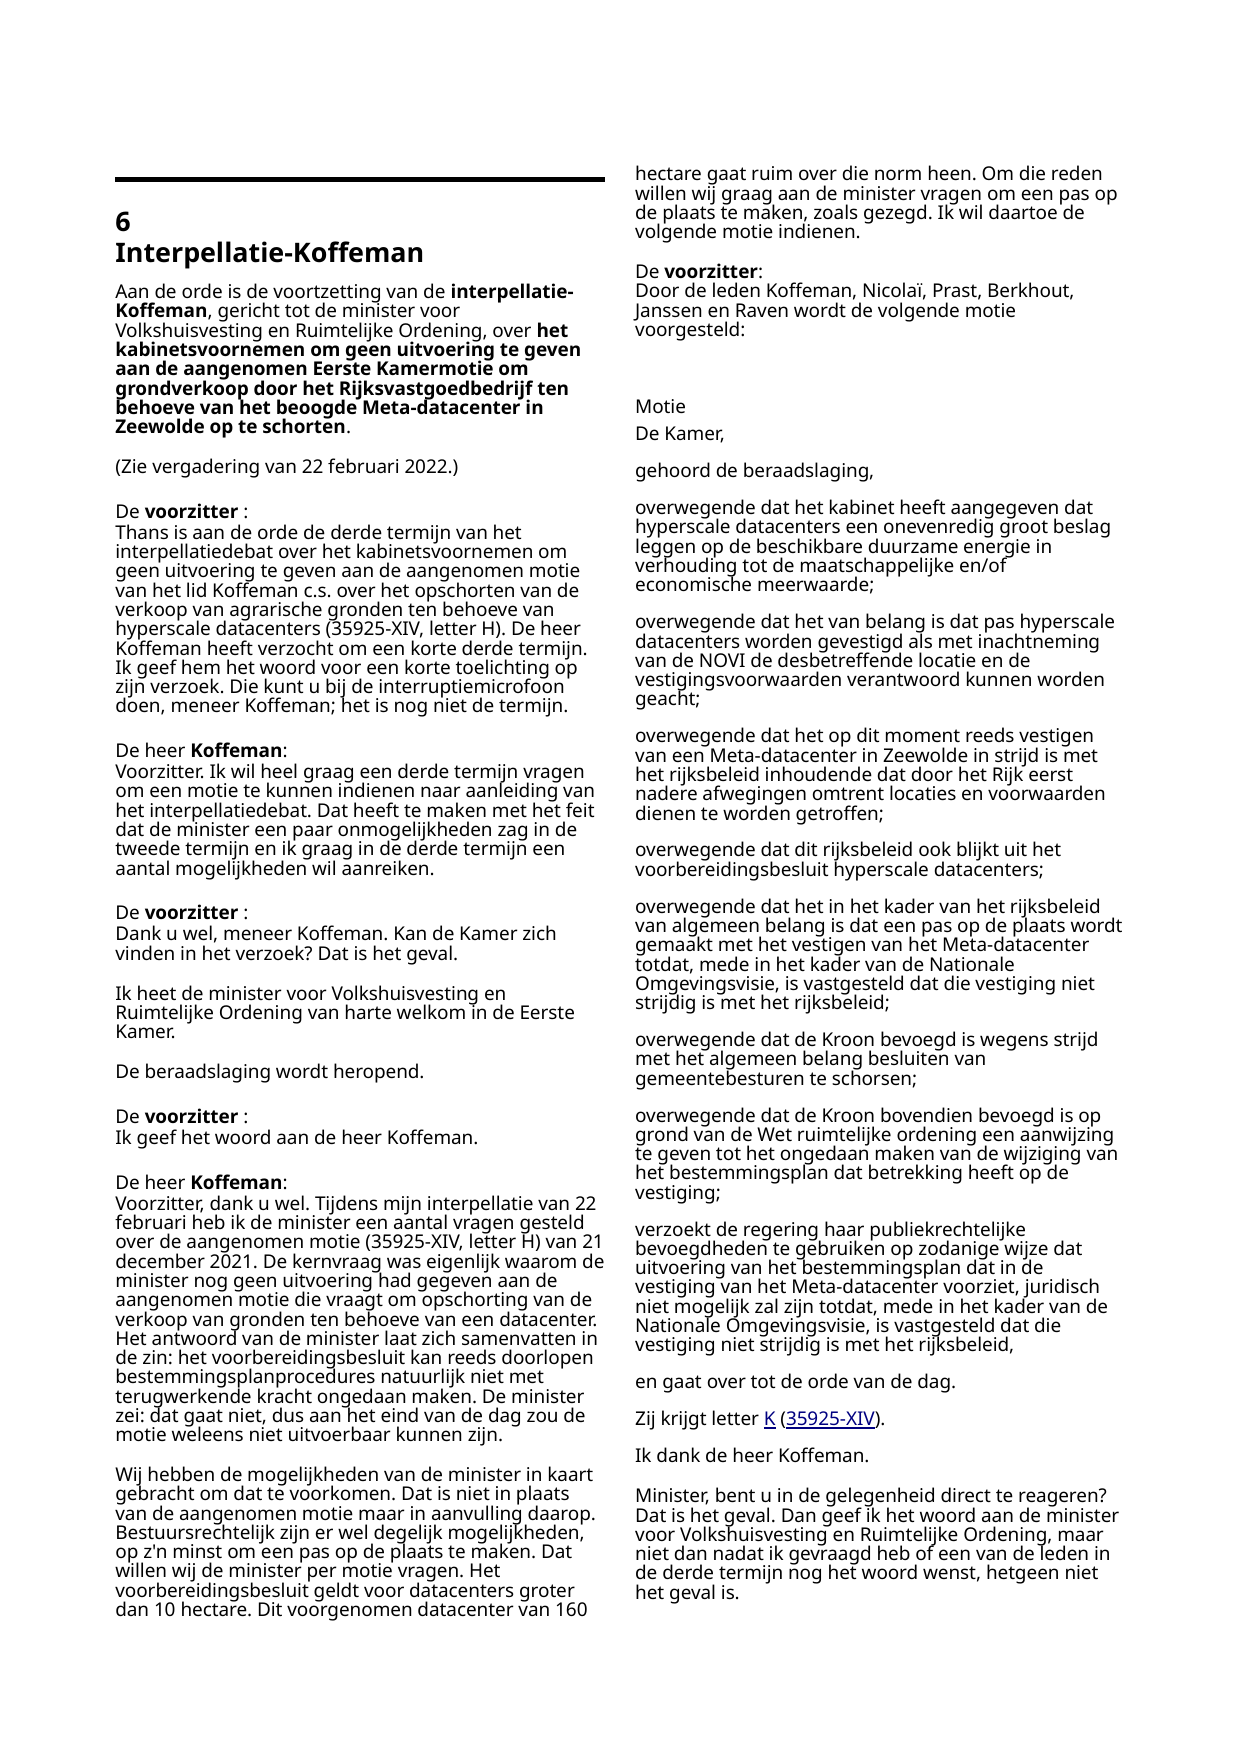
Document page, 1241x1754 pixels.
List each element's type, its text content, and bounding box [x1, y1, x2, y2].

text Voorzitter, dank u wel. Tijdens mijn interpellatie van 22 februari heb ik de minister een aantal vragen gesteld over de aangenomen motie (35925-XIV, letter H) van 21 december 2021. De kernvraag was eigenlijk waarom de minister nog geen uitvoering had gegeven aan de aangenomen motie die vraagt om opschorting van de verkoop van gronden ten behoeve van een datacenter. Het antwoord van de minister laat zich samenvatten in de zin: het voorbereidingsbesluit kan reeds doorlopen bestemmingsplanprocedures natuurlijk niet met terugwerkende kracht ongedaan maken. De minister zei: dat gaat niet, dus aan het eind van de dag zou de motie weleens niet uitvoerbaar kunnen zijn. [115, 1195, 605, 1445]
text De heer Koffeman: [115, 1169, 605, 1195]
text De heer Koffeman: [115, 737, 605, 763]
text De voorzitter : [115, 1103, 605, 1129]
text hectare gaat ruim over die norm heen. Om die reden willen wij graag aan de minister vragen om een pas op de plaats te maken, zoals gezegd. Ik wil daartoe de volgende motie indienen. [635, 165, 1125, 242]
text Ik dank de heer Koffeman. [635, 1447, 1125, 1467]
text Minister, bent u in de gelegenheid direct te reageren? Dat is het geval. Dan geef ik het woord aan de minister voor Volkshuisvesting en Ruimtelijke Ordening, maar niet dan nadat ik gevraagd heb of een van de leden in de derde termijn nog het woord wenst, hetgeen niet het geval is. [635, 1487, 1125, 1603]
text gehoord de beraadslaging, [635, 462, 1125, 482]
text De Kamer, [635, 425, 1125, 444]
text verzoekt de regering haar publiekrechtelijke bevoegdheden te gebruiken op zodanige wijze dat uitvoering van het bestemmingsplan dat in de vestiging van het Meta-datacenter voorziet, juridisch niet mogelijk zal zijn totdat, mede in het kader van de Nationale Omgevingsvisie, is vastgesteld dat die vestiging niet strijdig is met het rijksbeleid, [635, 1221, 1125, 1356]
text overwegende dat dit rijksbeleid ook blijkt uit het voorbereidingsbesluit hyperscale datacenters; [635, 841, 1125, 880]
text Thans is aan de orde de derde termijn van het interpellatiedebat over het kabinetsvoornemen om geen uitvoering te geven aan de aangenomen motie van het lid Koffeman c.s. over het opschorten van de verkoop van agrarische gronden ten behoeve van hyperscale datacenters (35925-XIV, letter H). De heer Koffeman heeft verzocht om een korte derde termijn. Ik geef hem het woord voor een korte toelichting op zijn verzoek. Die kunt u bij de interruptiemicrofoon doen, meneer Koffeman; het is nog niet de termijn. [115, 524, 605, 717]
text overwegende dat de Kroon bevoegd is wegens strijd met het algemeen belang besluiten van gemeentebesturen te schorsen; [635, 1031, 1125, 1089]
text De voorzitter : [115, 899, 605, 925]
text Zij krijgt letter K (35925-XIV). [635, 1410, 1125, 1429]
text en gaat over tot de orde van de dag. [635, 1373, 1125, 1392]
text De voorzitter: [635, 263, 1125, 282]
text De voorzitter : [115, 498, 605, 524]
text overwegende dat het in het kader van het rijksbeleid van algemeen belang is dat een pas op de plaats wordt gemaakt met het vestigen van het Meta-datacenter totdat, mede in het kader van de Nationale Omgevingsvisie, is vastgesteld dat die vestiging niet strijdig is met het rijksbeleid; [635, 898, 1125, 1013]
text overwegende dat het kabinet heeft aangegeven dat hyperscale datacenters een onevenredig groot beslag leggen op de beschikbare duurzame energie in verhouding tot de maatschappelijke en/of economische meerwaarde; [635, 499, 1125, 596]
text overwegende dat het op dit moment reeds vestigen van een Meta-datacenter in Zeewolde in strijd is met het rijksbeleid inhoudende dat door het Rijk eerst nadere afwegingen omtrent locaties en voorwaarden dienen te worden getroffen; [635, 727, 1125, 824]
text 6 [115, 203, 605, 239]
text Motie [635, 394, 1125, 419]
text Wij hebben de mogelijkheden van de minister in kaart gebracht om dat te voorkomen. Dat is niet in plaats van de aangenomen motie maar in aanvulling daarop. Bestuursrechtelijk zijn er wel degelijk mogelijkheden, op z'n minst om een pas op de plaats te maken. Dat willen wij de minister per motie vragen. Het voorbereidingsbesluit geldt voor datacenters groter dan 10 hectare. Dit voorgenomen datacenter van 160 [115, 1466, 605, 1620]
text Voorzitter. Ik wil heel graag een derde termijn vragen om een motie te kunnen indienen naar aanleiding van het interpellatiedebat. Dat heeft te maken met het feit dat de minister een paar onmogelijkheden zag in de tweede termijn en ik graag in de derde termijn een aantal mogelijkheden wil aanreiken. [115, 763, 605, 879]
text De beraadslaging wordt heropend. [115, 1063, 605, 1082]
text Dank u wel, meneer Koffeman. Kan de Kamer zich vinden in het verzoek? Dat is het geval. [115, 925, 605, 964]
text overwegende dat de Kroon bovendien bevoegd is op grond van de Wet ruimtelijke ordening een aanwijzing te geven tot het ongedaan maken van de wijziging van het bestemmingsplan dat betrekking heeft op de vestiging; [635, 1107, 1125, 1203]
text Interpellatie-Koffeman [115, 239, 605, 283]
text Ik heet de minister voor Volkshuisvesting en Ruimtelijke Ordening van harte welkom in de Eerste Kamer. [115, 984, 605, 1042]
text Aan de orde is de voortzetting van de interpellatie-Koffeman, gericht tot de minister voor Volkshuisvesting en Ruimtelijke Ordening, over het kabinetsvoornemen om geen uitvoering te geven aan de aangenomen Eerste Kamermotie om grondverkoop door het Rijksvastgoedbedrijf ten behoeve van het beoogde Meta-datacenter in Zeewolde op te schorten. [115, 283, 605, 437]
text Ik geef het woord aan de heer Koffeman. [115, 1129, 605, 1148]
text Door de leden Koffeman, Nicolaï, Prast, Berkhout, Janssen en Raven wordt de volgende motie voorgesteld: [635, 282, 1125, 340]
text (Zie vergadering van 22 februari 2022.) [115, 458, 605, 477]
text overwegende dat het van belang is dat pas hyperscale datacenters worden gevestigd als met inachtneming van de NOVI de desbetreffende locatie en de vestigingsvoorwaarden verantwoord kunnen worden geacht; [635, 613, 1125, 710]
